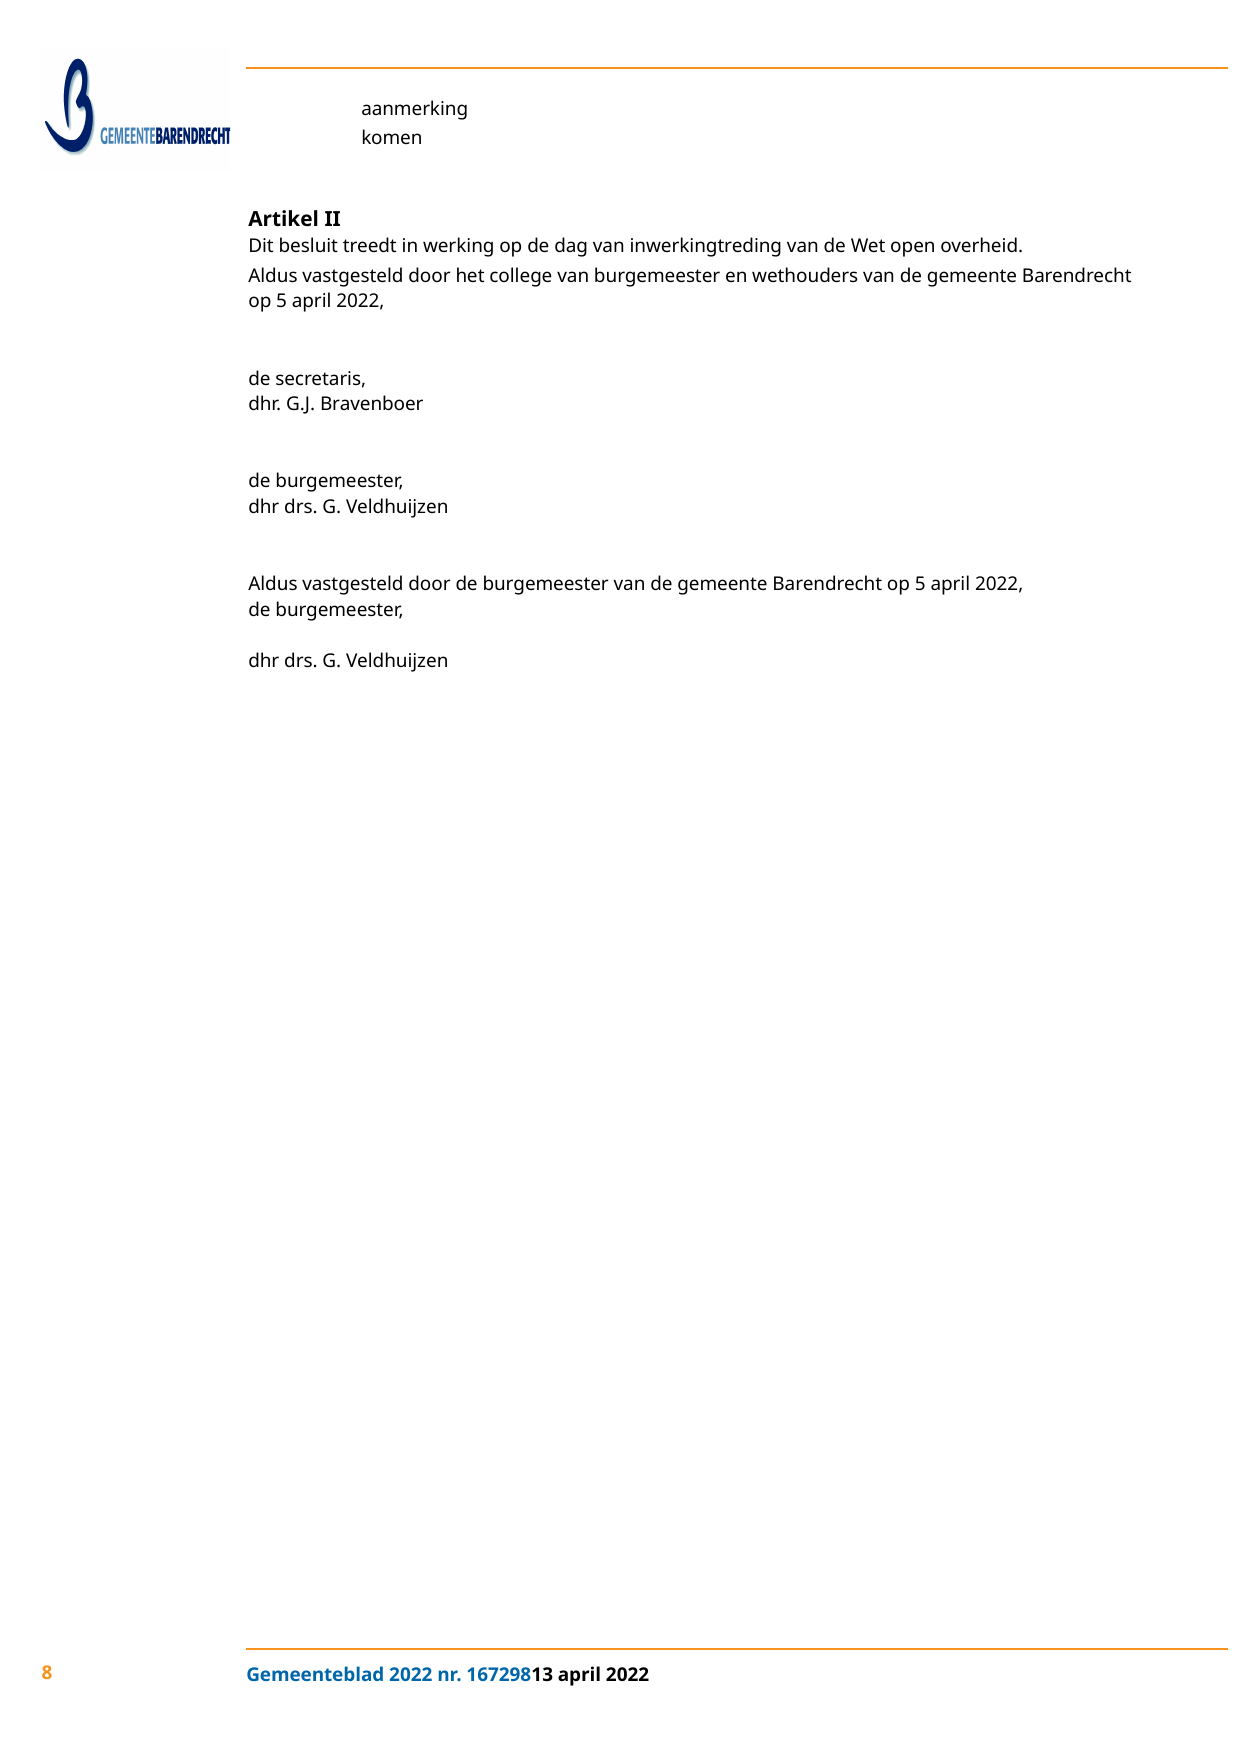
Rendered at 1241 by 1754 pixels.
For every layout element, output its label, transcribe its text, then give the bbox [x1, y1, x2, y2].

text dhr drs. G. Veldhuijzen [248, 648, 1152, 673]
table_cell [248, 95, 361, 150]
text Dit besluit treedt in werking op de dag van inwerkingtreding van de Wet open overheid. [248, 232, 1152, 258]
text Aldus vastgesteld door de burgemeester van de gemeente Barendrecht op 5 april 2022, [248, 571, 1152, 596]
table_cell [700, 95, 813, 150]
table_cell [1039, 95, 1152, 150]
table_cell aanmerking komen [361, 95, 474, 150]
text de burgemeester, [248, 468, 1152, 493]
table_cell [474, 95, 587, 150]
picture [41, 47, 231, 172]
text Aldus vastgesteld door het college van burgemeester en wethouders van de gemeente Barendrecht op 5 april 2022, [248, 262, 1152, 313]
text dhr. G.J. Bravenboer [248, 390, 1152, 416]
text de burgemeester, [248, 596, 1152, 622]
text Artikel II [248, 204, 1152, 232]
text de secretaris, [248, 365, 1152, 390]
table_cell [813, 95, 926, 150]
table_cell [926, 95, 1038, 150]
text dhr drs. G. Veldhuijzen [248, 493, 1152, 519]
table_cell [587, 95, 700, 150]
